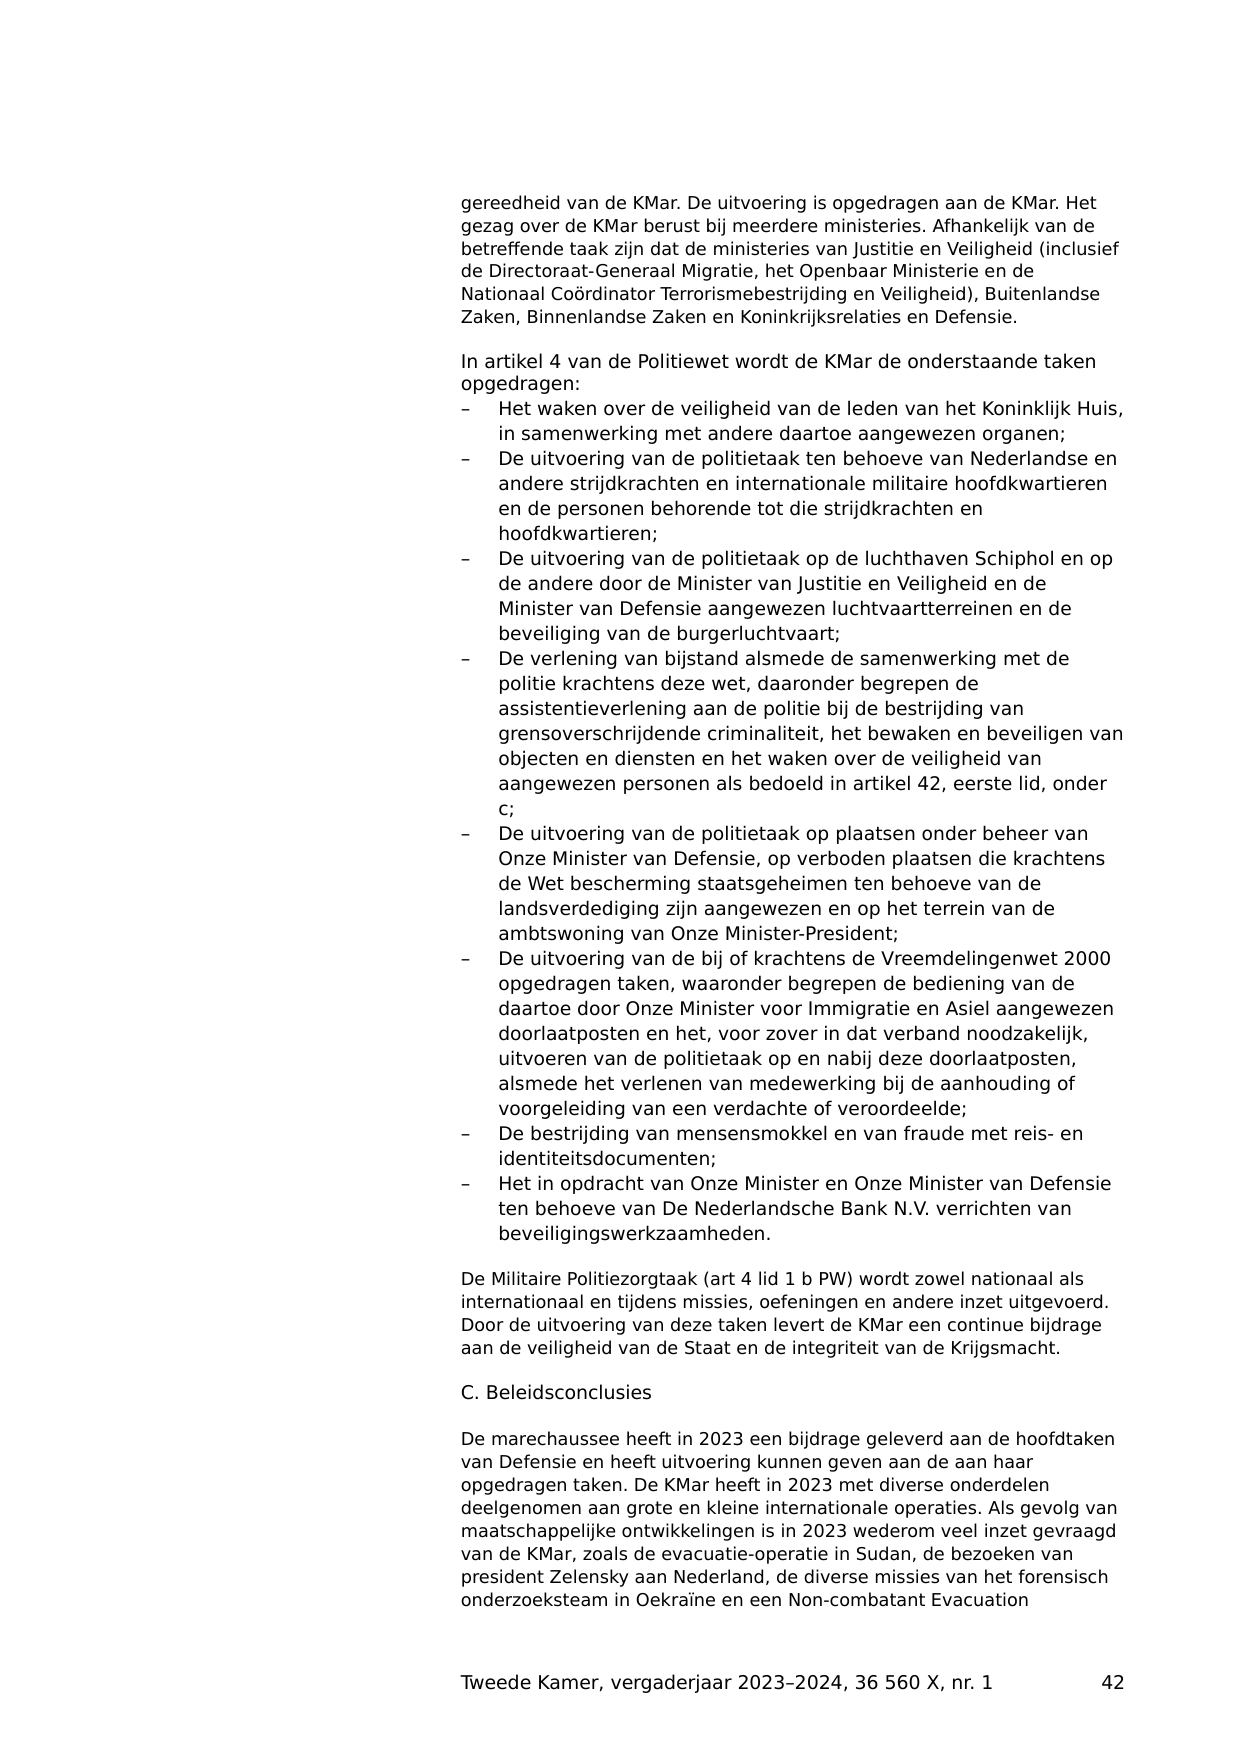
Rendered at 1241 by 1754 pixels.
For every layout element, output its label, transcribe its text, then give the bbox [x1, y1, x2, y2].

text gereedheid van de KMar. De uitvoering is opgedragen aan de KMar. Het gezag over de KMar berust bĳ meerdere ministeries. Afhankelĳk van de betreffende taak zĳn dat de ministeries van Justitie en Veiligheid (inclusief de Directoraat-Generaal Migratie, het Openbaar Ministerie en de Nationaal Coördinator Terrorismebestrĳding en Veiligheid), Buitenlandse Zaken, Binnenlandse Zaken en Koninkrĳksrelaties en Defensie. [461, 191, 1125, 328]
list De uitvoering van de politietaak op de luchthaven Schiphol en op de andere door de Minister van Justitie en Veiligheid en de Minister van Defensie aangewezen luchtvaartterreinen en de beveiliging van de burgerluchtvaart; [461, 545, 1125, 645]
text De marechaussee heeft in 2023 een bijdrage geleverd aan de hoofdtaken van Defensie en heeft uitvoering kunnen geven aan de aan haar opgedragen taken. De KMar heeft in 2023 met diverse onderdelen deelgenomen aan grote en kleine internationale operaties. Als gevolg van maatschappelijke ontwikkelingen is in 2023 wederom veel inzet gevraagd van de KMar, zoals de evacuatie-operatie in Sudan, de bezoeken van president Zelensky aan Nederland, de diverse missies van het forensisch onderzoeksteam in Oekraïne en een Non-combatant Evacuation [461, 1427, 1125, 1611]
list De uitvoering van de politietaak op plaatsen onder beheer van Onze Minister van Defensie, op verboden plaatsen die krachtens de Wet bescherming staatsgeheimen ten behoeve van de landsverdediging zĳn aangewezen en op het terrein van de ambtswoning van Onze Minister-President; [461, 820, 1125, 945]
list De uitvoering van de bĳ of krachtens de Vreemdelingenwet 2000 opgedragen taken, waaronder begrepen de bediening van de daartoe door Onze Minister voor Immigratie en Asiel aangewezen doorlaatposten en het, voor zover in dat verband noodzakelĳk, uitvoeren van de politietaak op en nabĳ deze doorlaatposten, alsmede het verlenen van medewerking bĳ de aanhouding of voorgeleiding van een verdachte of veroordeelde; [461, 945, 1125, 1120]
list Het in opdracht van Onze Minister en Onze Minister van Defensie ten behoeve van De Nederlandsche Bank N.V. verrichten van beveiligingswerkzaamheden. [461, 1170, 1125, 1245]
list De uitvoering van de politietaak ten behoeve van Nederlandse en andere strĳdkrachten en internationale militaire hoofdkwartieren en de personen behorende tot die strĳdkrachten en hoofdkwartieren; [461, 445, 1125, 545]
list Het waken over de veiligheid van de leden van het Koninklĳk Huis, in samenwerking met andere daartoe aangewezen organen; [461, 395, 1125, 445]
list De bestrĳding van mensensmokkel en van fraude met reis- en identiteitsdocumenten; [461, 1120, 1125, 1170]
text In artikel 4 van de Politiewet wordt de KMar de onderstaande taken opgedragen: [461, 351, 1125, 395]
text De Militaire Politiezorgtaak (art 4 lid 1 b PW) wordt zowel nationaal als internationaal en tĳdens missies, oefeningen en andere inzet uitgevoerd. Door de uitvoering van deze taken levert de KMar een continue bĳdrage aan de veiligheid van de Staat en de integriteit van de Krĳgsmacht. [461, 1267, 1125, 1359]
title C. Beleidsconclusies [461, 1382, 1125, 1404]
list De verlening van bijstand alsmede de samenwerking met de politie krachtens deze wet, daaronder begrepen de assistentieverlening aan de politie bij de bestrijding van grensoverschrijdende criminaliteit, het bewaken en beveiligen van objecten en diensten en het waken over de veiligheid van aangewezen personen als bedoeld in artikel 42, eerste lid, onder c; [461, 645, 1125, 820]
